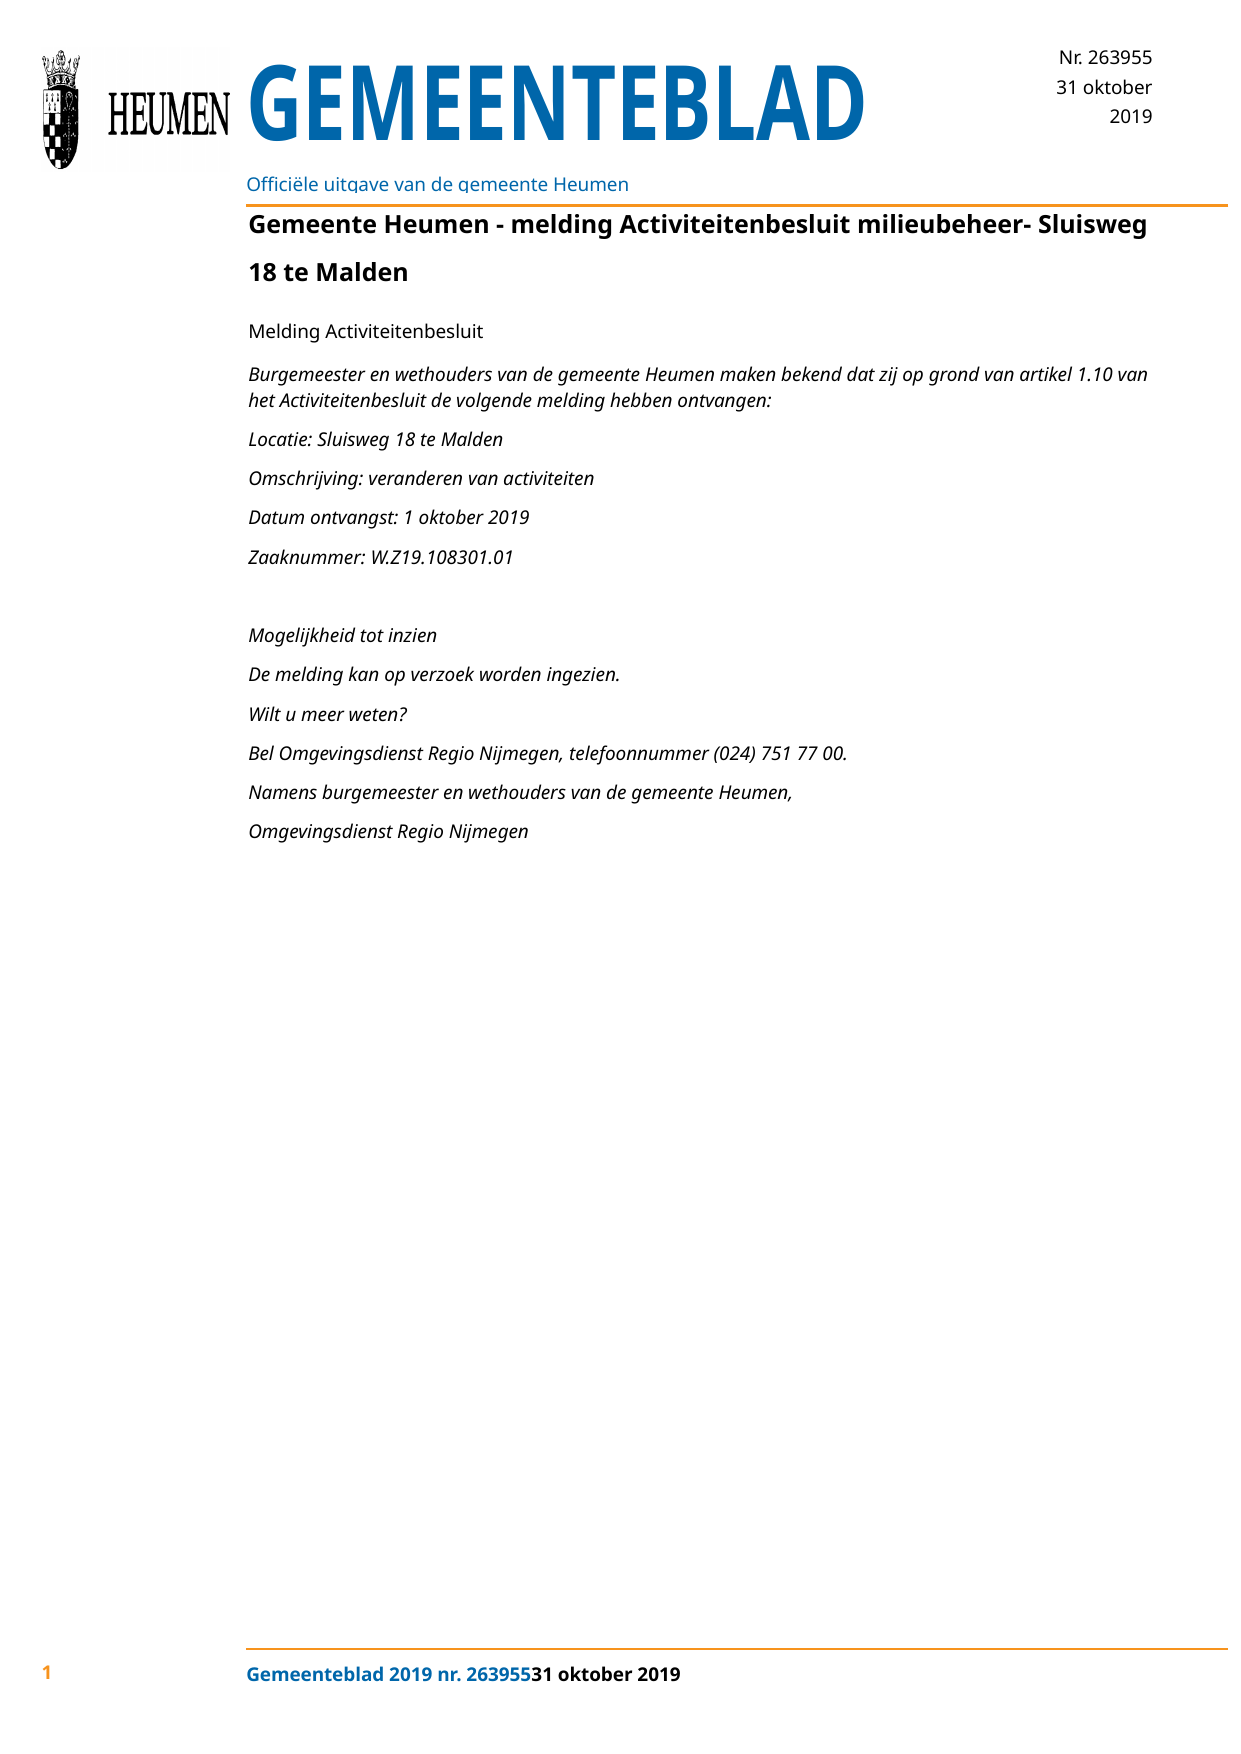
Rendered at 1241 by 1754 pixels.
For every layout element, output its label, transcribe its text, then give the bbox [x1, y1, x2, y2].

text Mogelijkheid tot inzien [248, 622, 1152, 648]
text Omschrijving: veranderen van activiteiten [248, 465, 1152, 491]
text Bel Omgevingsdienst Regio Nijmegen, telefoonnummer (024) 751 77 00. [248, 740, 1152, 766]
text Burgemeester en wethouders van de gemeente Heumen maken bekend dat zij op grond van artikel 1.10 van het Activiteitenbesluit de volgende melding hebben ontvangen: [248, 361, 1152, 412]
text Omgevingsdienst Regio Nijmegen [248, 819, 1152, 844]
text Datum ontvangst: 1 oktober 2019 [248, 504, 1152, 530]
text Zaaknummer: W.Z19.108301.01 [248, 544, 1152, 569]
picture [41, 47, 231, 172]
text Melding Activiteitenbesluit [248, 318, 1152, 344]
text Namens burgemeester en wethouders van de gemeente Heumen, [248, 779, 1152, 805]
text Wilt u meer weten? [248, 701, 1152, 727]
text De melding kan op verzoek worden ingezien. [248, 662, 1152, 687]
text Gemeente Heumen - melding Activiteitenbesluit milieubeheer- Sluisweg 18 te Malden [248, 207, 1152, 288]
text Locatie: Sluisweg 18 te Malden [248, 426, 1152, 452]
